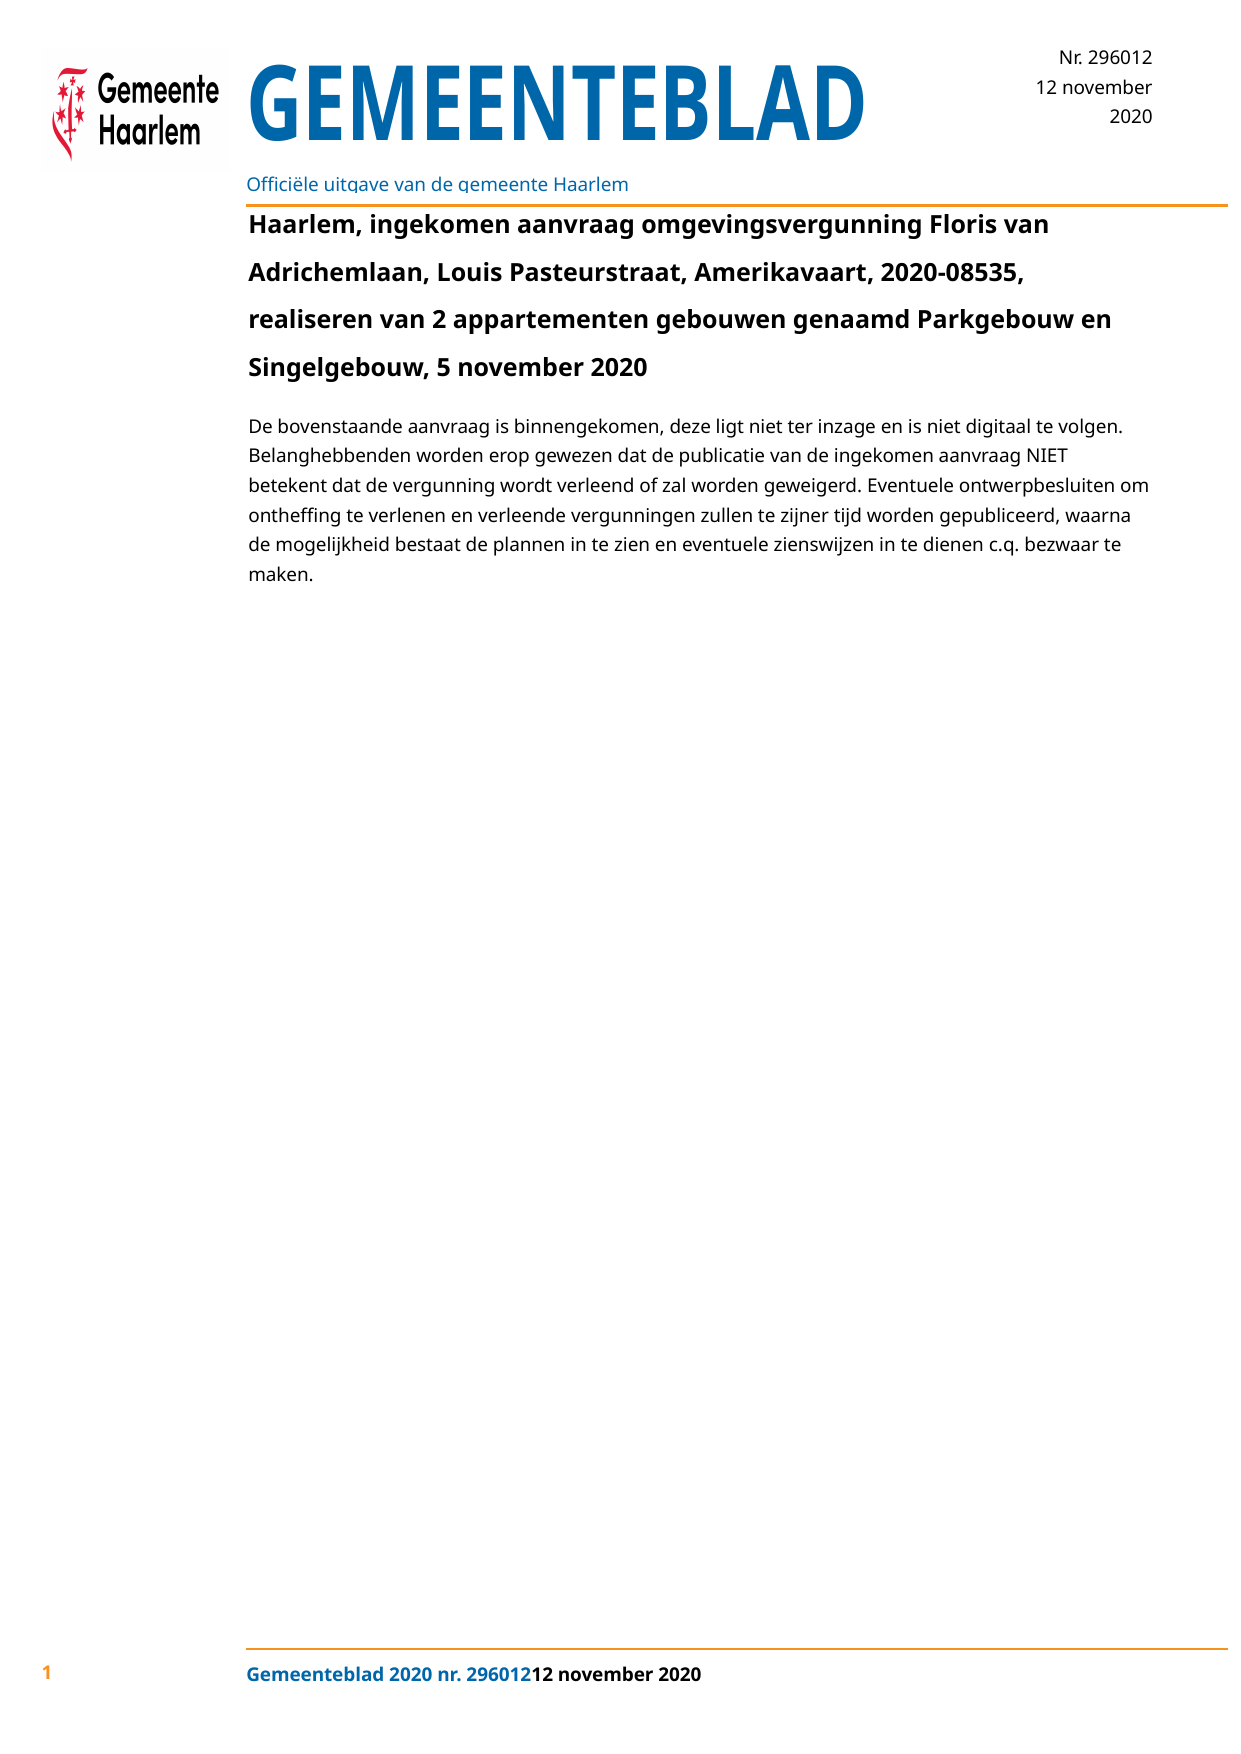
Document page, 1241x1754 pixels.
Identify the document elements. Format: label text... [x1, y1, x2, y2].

text De bovenstaande aanvraag is binnengekomen, deze ligt niet ter inzage en is niet digitaal te volgen. Belanghebbenden worden erop gewezen dat de publicatie van de ingekomen aanvraag NIET betekent dat de vergunning wordt verleend of zal worden geweigerd. Eventuele ontwerpbesluiten om ontheffing te verlenen en verleende vergunningen zullen te zijner tijd worden gepubliceerd, waarna de mogelijkheid bestaat de plannen in te zien en eventuele zienswijzen in te dienen c.q. bezwaar te maken. [248, 413, 1152, 587]
picture [41, 47, 231, 172]
text Haarlem, ingekomen aanvraag omgevingsvergunning Floris van Adrichemlaan, Louis Pasteurstraat, Amerikavaart, 2020-08535, realiseren van 2 appartementen gebouwen genaamd Parkgebouw en Singelgebouw, 5 november 2020 [248, 207, 1152, 384]
